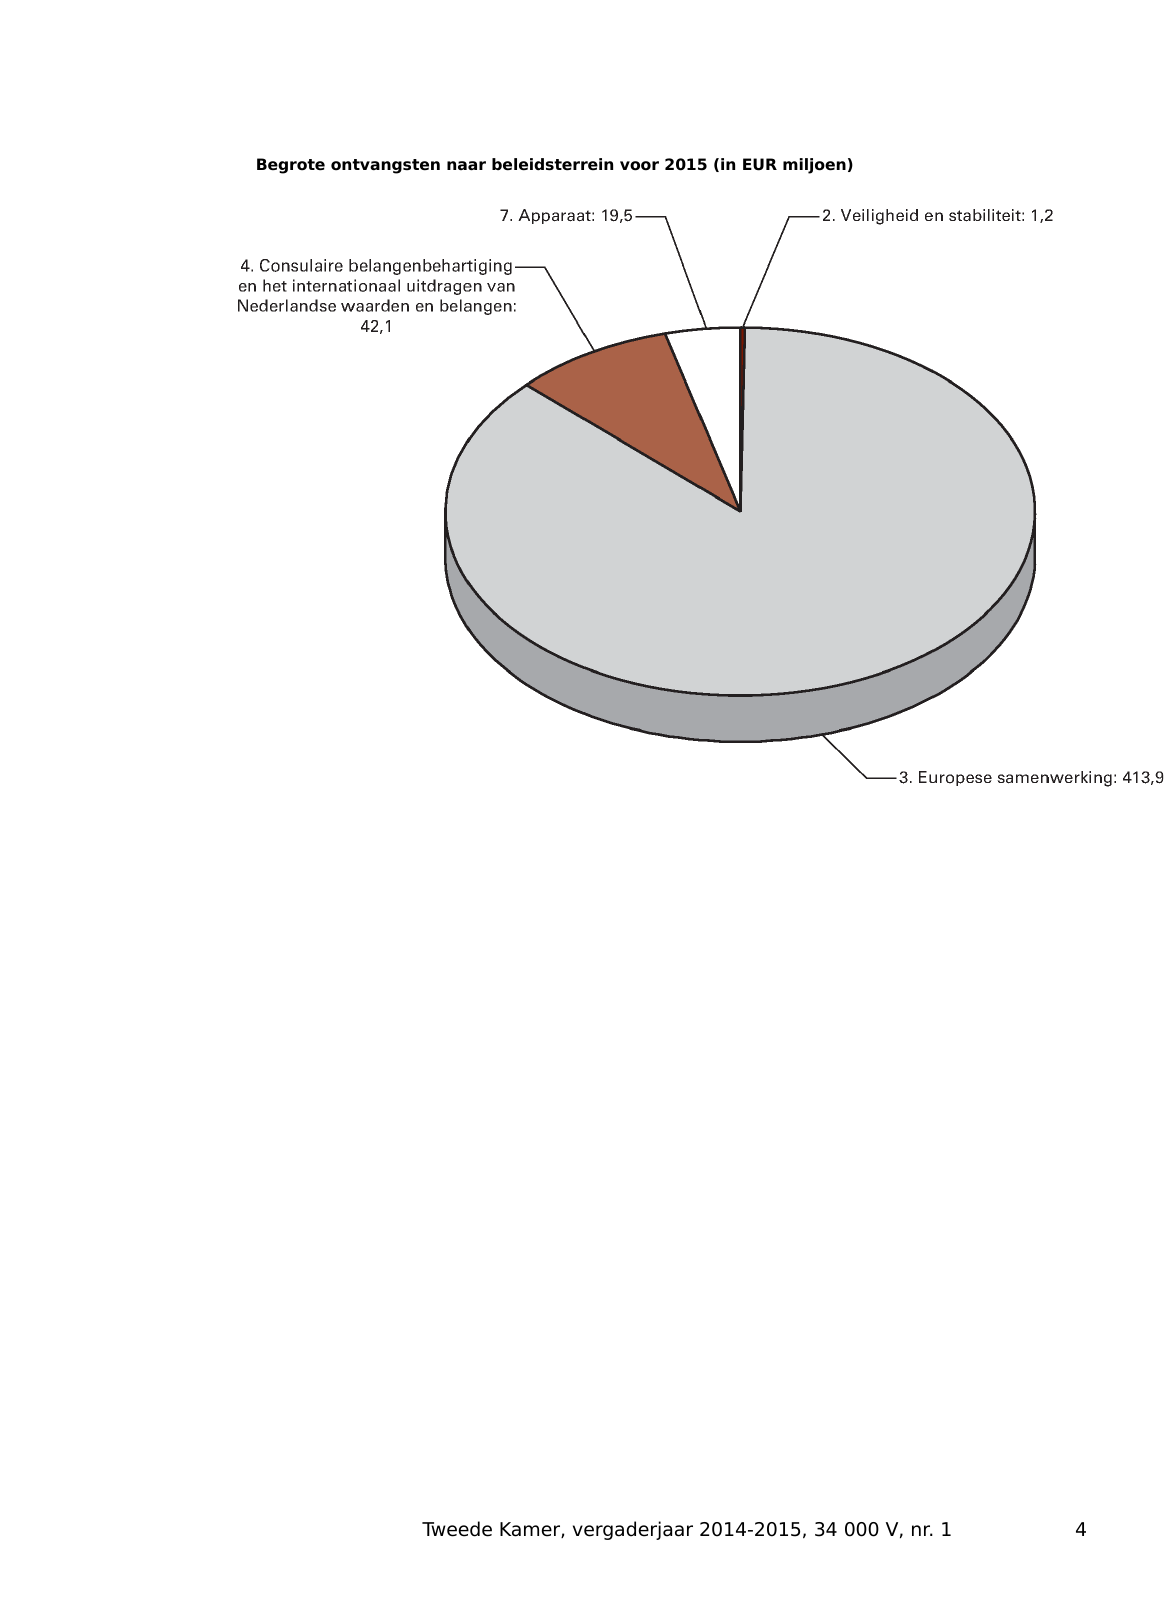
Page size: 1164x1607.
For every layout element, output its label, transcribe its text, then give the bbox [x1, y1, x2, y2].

picture [236, 207, 1164, 787]
text Begrote ontvangsten naar beleidsterrein voor 2015 (in EUR miljoen) [236, 156, 1163, 174]
